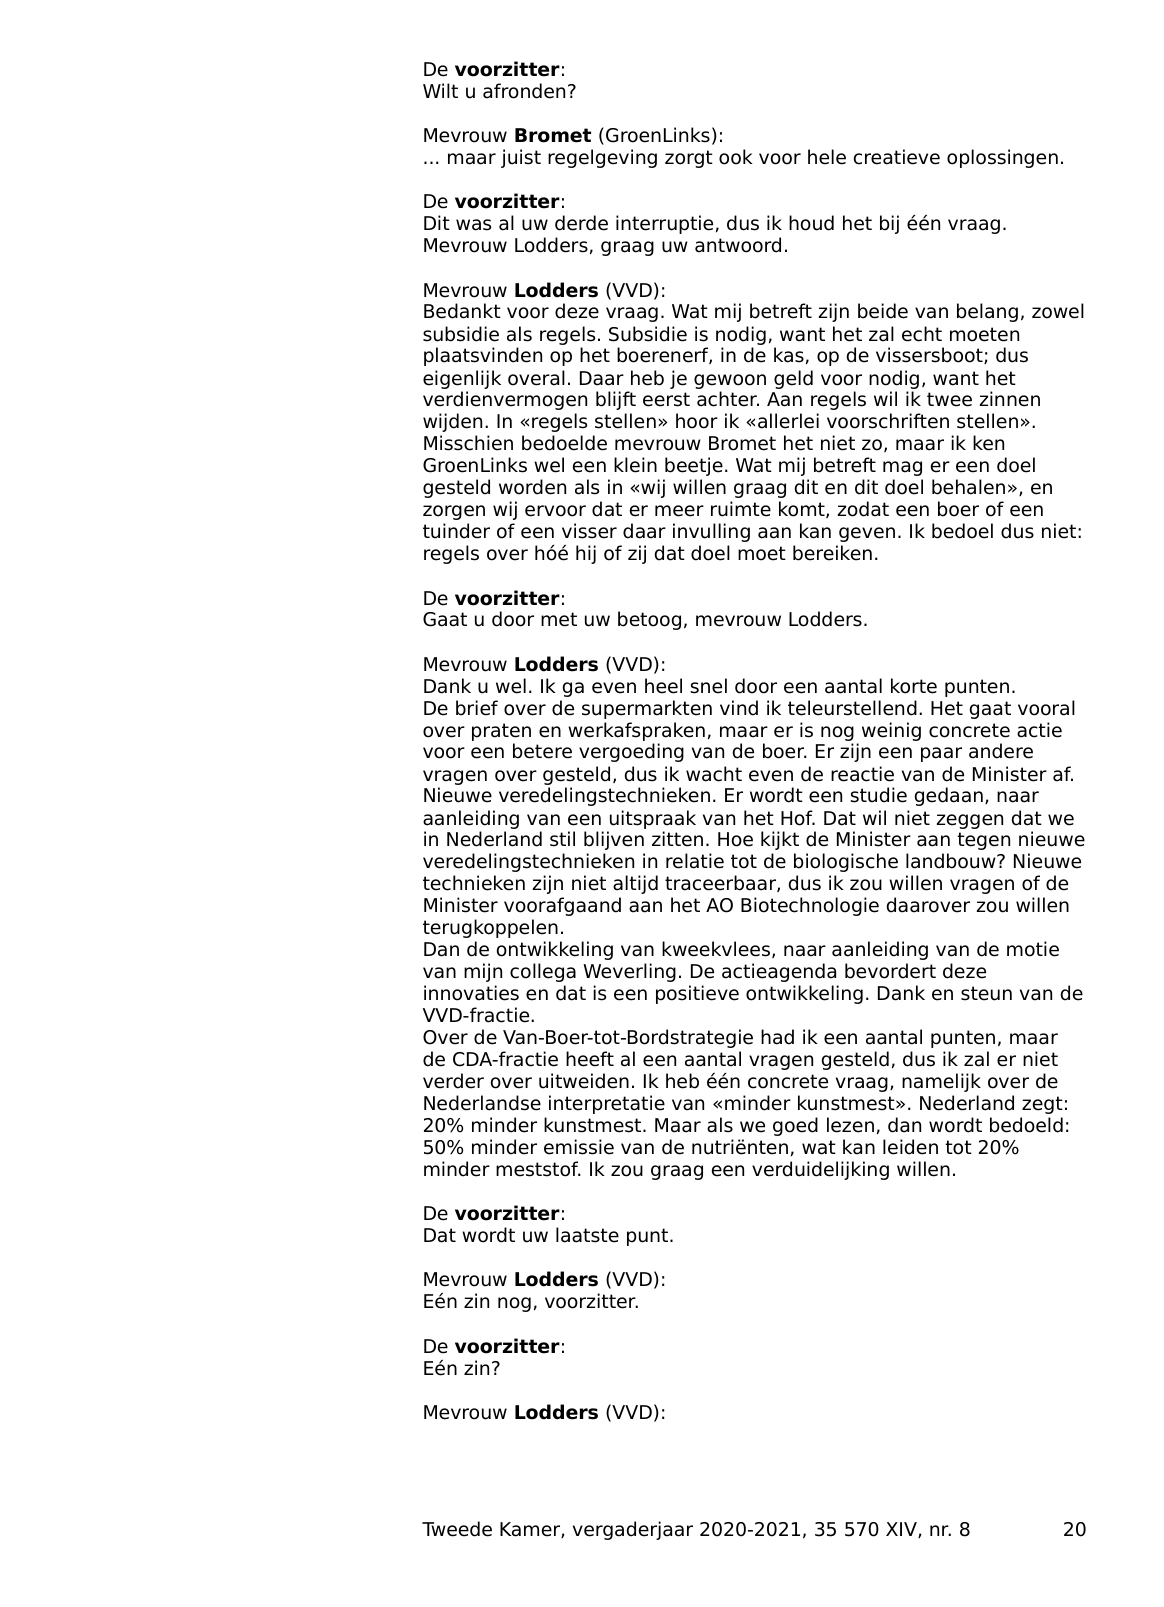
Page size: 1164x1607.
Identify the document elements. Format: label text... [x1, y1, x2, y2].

text De voorzitter: [422, 59, 1087, 81]
text Mevrouw Bromet (GroenLinks): [422, 125, 1087, 147]
text De voorzitter: [422, 1336, 1087, 1357]
text ... maar juist regelgeving zorgt ook voor hele creatieve oplossingen. [422, 147, 1087, 169]
text Mevrouw Lodders (VVD): [422, 279, 1087, 301]
text Over de Van-Boer-tot-Bordstrategie had ik een aantal punten, maar de CDA-fractie heeft al een aantal vragen gesteld, dus ik zal er niet verder over uitweiden. Ik heb één concrete vraag, namelijk over de Nederlandse interpretatie van «minder kunstmest». Nederland zegt: 20% minder kunstmest. Maar als we goed lezen, dan wordt bedoeld: 50% minder emissie van de nutriënten, wat kan leiden tot 20% minder meststof. Ik zou graag een verduidelijking willen. [422, 1027, 1087, 1181]
text Mevrouw Lodders (VVD): [422, 1402, 1087, 1424]
text Dan de ontwikkeling van kweekvlees, naar aanleiding van de motie van mijn collega Weverling. De actieagenda bevordert deze innovaties en dat is een positieve ontwikkeling. Dank en steun van de VVD-fractie. [422, 939, 1087, 1027]
text Eén zin? [422, 1357, 1087, 1379]
text Eén zin nog, voorzitter. [422, 1291, 1087, 1313]
text Nieuwe veredelingstechnieken. Er wordt een studie gedaan, naar aanleiding van een uitspraak van het Hof. Dat wil niet zeggen dat we in Nederland stil blijven zitten. Hoe kijkt de Minister aan tegen nieuwe veredelingstechnieken in relatie tot de biologische landbouw? Nieuwe technieken zijn niet altijd traceerbaar, dus ik zou willen vragen of de Minister voorafgaand aan het AO Biotechnologie daarover zou willen terugkoppelen. [422, 785, 1087, 939]
text Bedankt voor deze vraag. Wat mij betreft zijn beide van belang, zowel subsidie als regels. Subsidie is nodig, want het zal echt moeten plaatsvinden op het boerenerf, in de kas, op de vissersboot; dus eigenlijk overal. Daar heb je gewoon geld voor nodig, want het verdienvermogen blijft eerst achter. Aan regels wil ik twee zinnen wijden. In «regels stellen» hoor ik «allerlei voorschriften stellen». Misschien bedoelde mevrouw Bromet het niet zo, maar ik ken GroenLinks wel een klein beetje. Wat mij betreft mag er een doel gesteld worden als in «wij willen graag dit en dit doel behalen», en zorgen wij ervoor dat er meer ruimte komt, zodat een boer of een tuinder of een visser daar invulling aan kan geven. Ik bedoel dus niet: regels over hóé hij of zij dat doel moet bereiken. [422, 301, 1087, 565]
text De voorzitter: [422, 587, 1087, 609]
text Mevrouw Lodders (VVD): [422, 653, 1087, 676]
text De brief over de supermarkten vind ik teleurstellend. Het gaat vooral over praten en werkafspraken, maar er is nog weinig concrete actie voor een betere vergoeding van de boer. Er zijn een paar andere vragen over gesteld, dus ik wacht even de reactie van de Minister af. [422, 697, 1087, 785]
text De voorzitter: [422, 191, 1087, 213]
text Mevrouw Lodders (VVD): [422, 1269, 1087, 1291]
text Dat wordt uw laatste punt. [422, 1225, 1087, 1247]
text Dank u wel. Ik ga even heel snel door een aantal korte punten. [422, 676, 1087, 697]
text Gaat u door met uw betoog, mevrouw Lodders. [422, 609, 1087, 631]
text De voorzitter: [422, 1203, 1087, 1225]
text Dit was al uw derde interruptie, dus ik houd het bij één vraag. Mevrouw Lodders, graag uw antwoord. [422, 213, 1087, 257]
text Wilt u afronden? [422, 81, 1087, 103]
